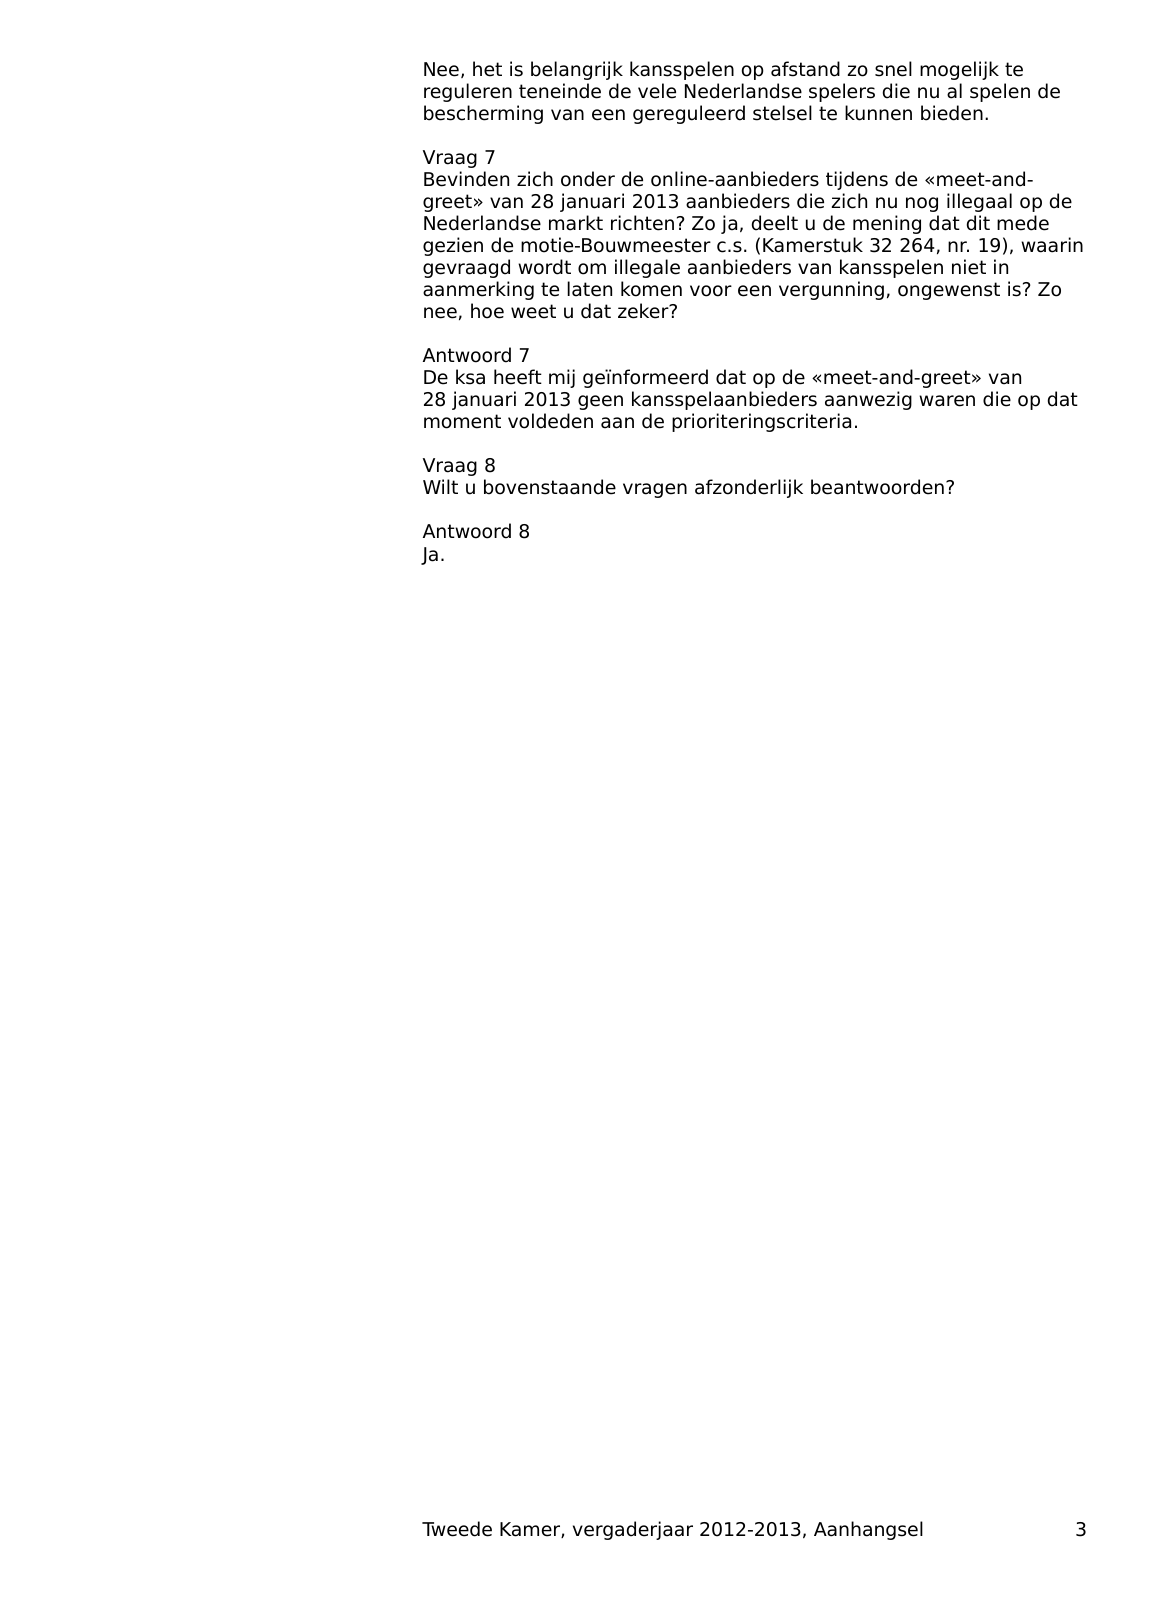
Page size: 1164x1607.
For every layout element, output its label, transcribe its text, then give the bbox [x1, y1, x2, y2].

text Vraag 8 [422, 455, 1087, 477]
text Vraag 7 [422, 147, 1087, 169]
text Antwoord 7 [422, 345, 1087, 367]
text De ksa heeft mij geïnformeerd dat op de «meet-and-greet» van 28 januari 2013 geen kansspelaanbieders aanwezig waren die op dat moment voldeden aan de prioriteringscriteria. [422, 367, 1087, 433]
text Bevinden zich onder de online-aanbieders tijdens de «meet-and-greet» van 28 januari 2013 aanbieders die zich nu nog illegaal op de Nederlandse markt richten? Zo ja, deelt u de mening dat dit mede gezien de motie-Bouwmeester c.s. (Kamerstuk 32 264, nr. 19), waarin gevraagd wordt om illegale aanbieders van kansspelen niet in aanmerking te laten komen voor een vergunning, ongewenst is? Zo nee, hoe weet u dat zeker? [422, 169, 1087, 323]
text Wilt u bovenstaande vragen afzonderlijk beantwoorden? [422, 477, 1087, 499]
text Antwoord 8 [422, 521, 1087, 543]
text Ja. [422, 543, 1087, 565]
text Nee, het is belangrijk kansspelen op afstand zo snel mogelijk te reguleren teneinde de vele Nederlandse spelers die nu al spelen de bescherming van een gereguleerd stelsel te kunnen bieden. [422, 59, 1087, 125]
